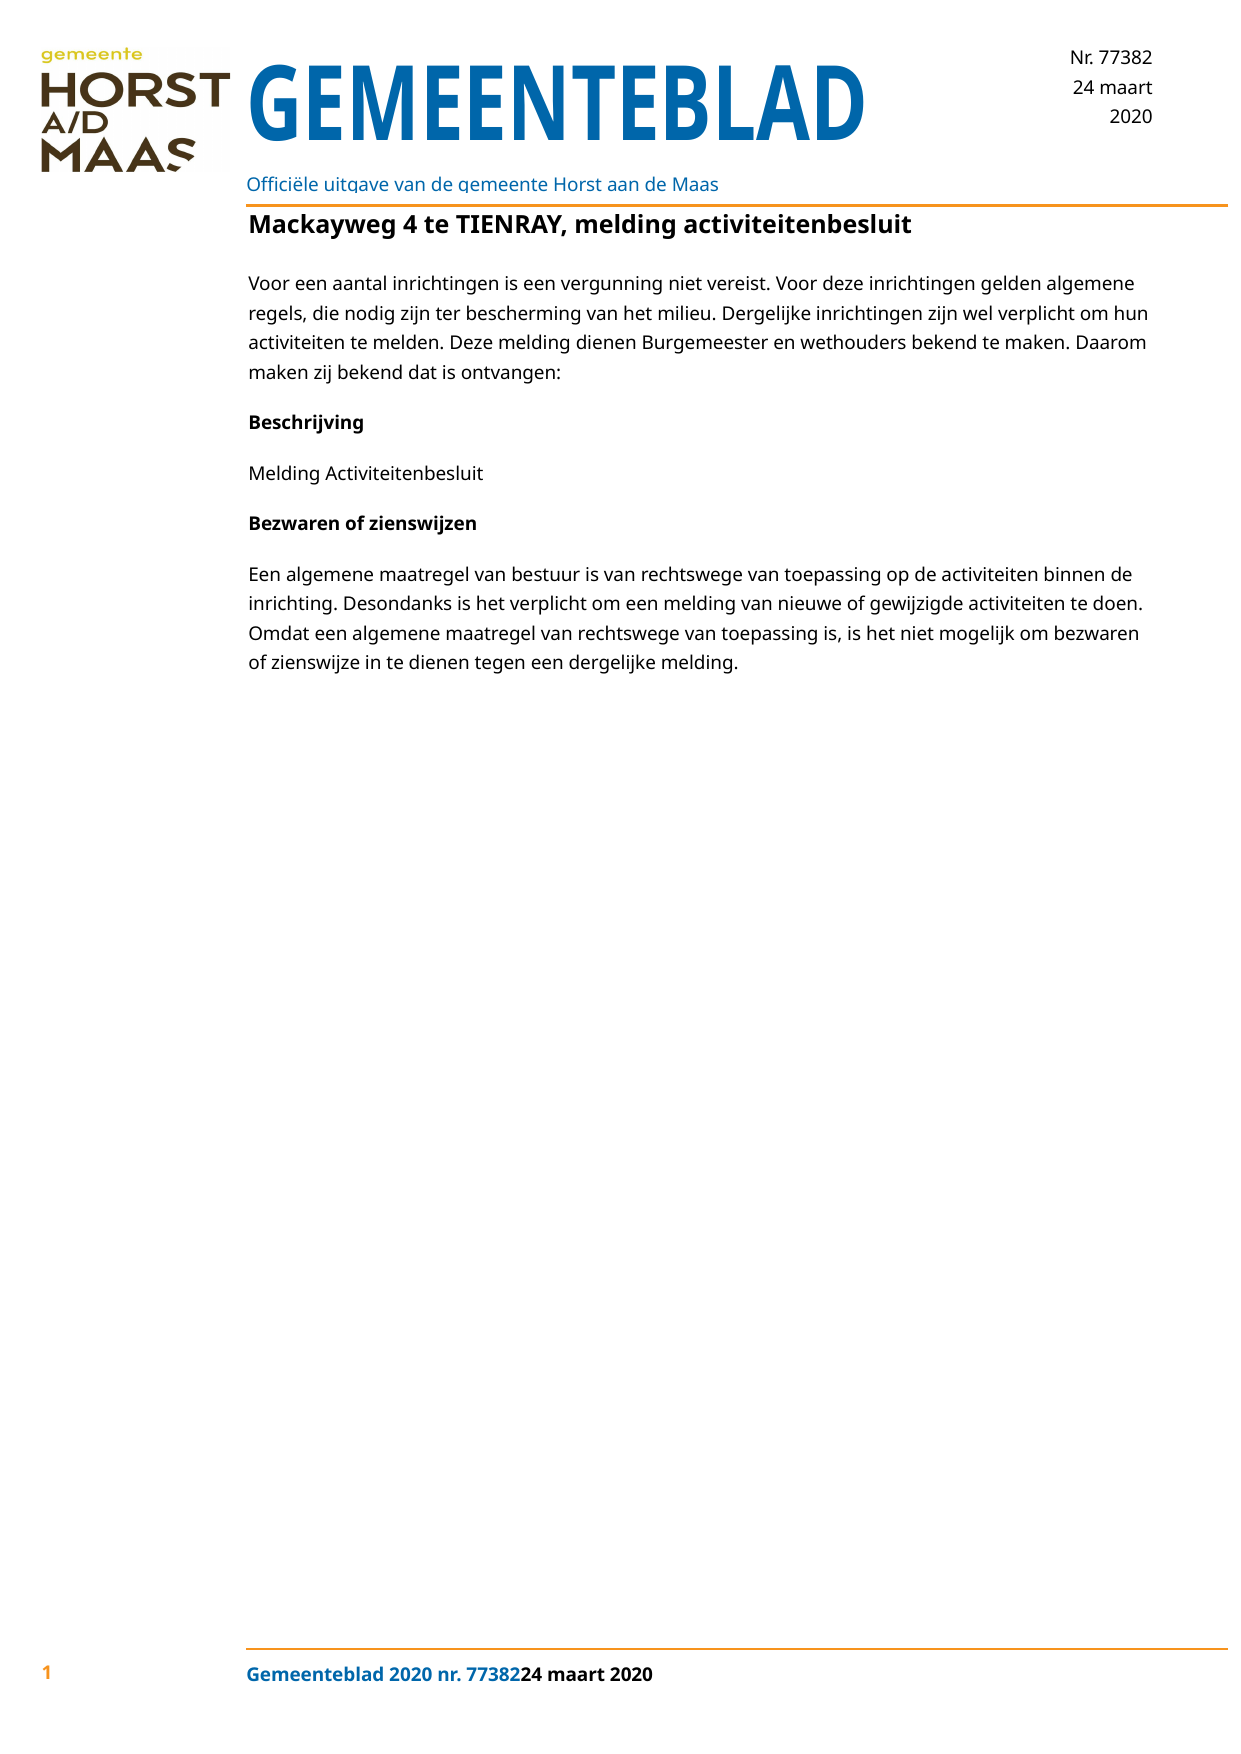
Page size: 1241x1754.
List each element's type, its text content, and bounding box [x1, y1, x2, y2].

picture [41, 47, 231, 172]
text Bezwaren of zienswijzen [248, 510, 1152, 536]
text Een algemene maatregel van bestuur is van rechtswege van toepassing op de activiteiten binnen de inrichting. Desondanks is het verplicht om een melding van nieuwe of gewijzigde activiteiten te doen. Omdat een algemene maatregel van rechtswege van toepassing is, is het niet mogelijk om bezwaren of zienswijze in te dienen tegen een dergelijke melding. [248, 561, 1152, 675]
text Mackayweg 4 te TIENRAY, melding activiteitenbesluit [248, 207, 1152, 241]
text Melding Activiteitenbesluit [248, 460, 1152, 486]
text Beschrijving [248, 409, 1152, 435]
text Voor een aantal inrichtingen is een vergunning niet vereist. Voor deze inrichtingen gelden algemene regels, die nodig zijn ter bescherming van het milieu. Dergelijke inrichtingen zijn wel verplicht om hun activiteiten te melden. Deze melding dienen Burgemeester en wethouders bekend te maken. Daarom maken zij bekend dat is ontvangen: [248, 270, 1152, 385]
